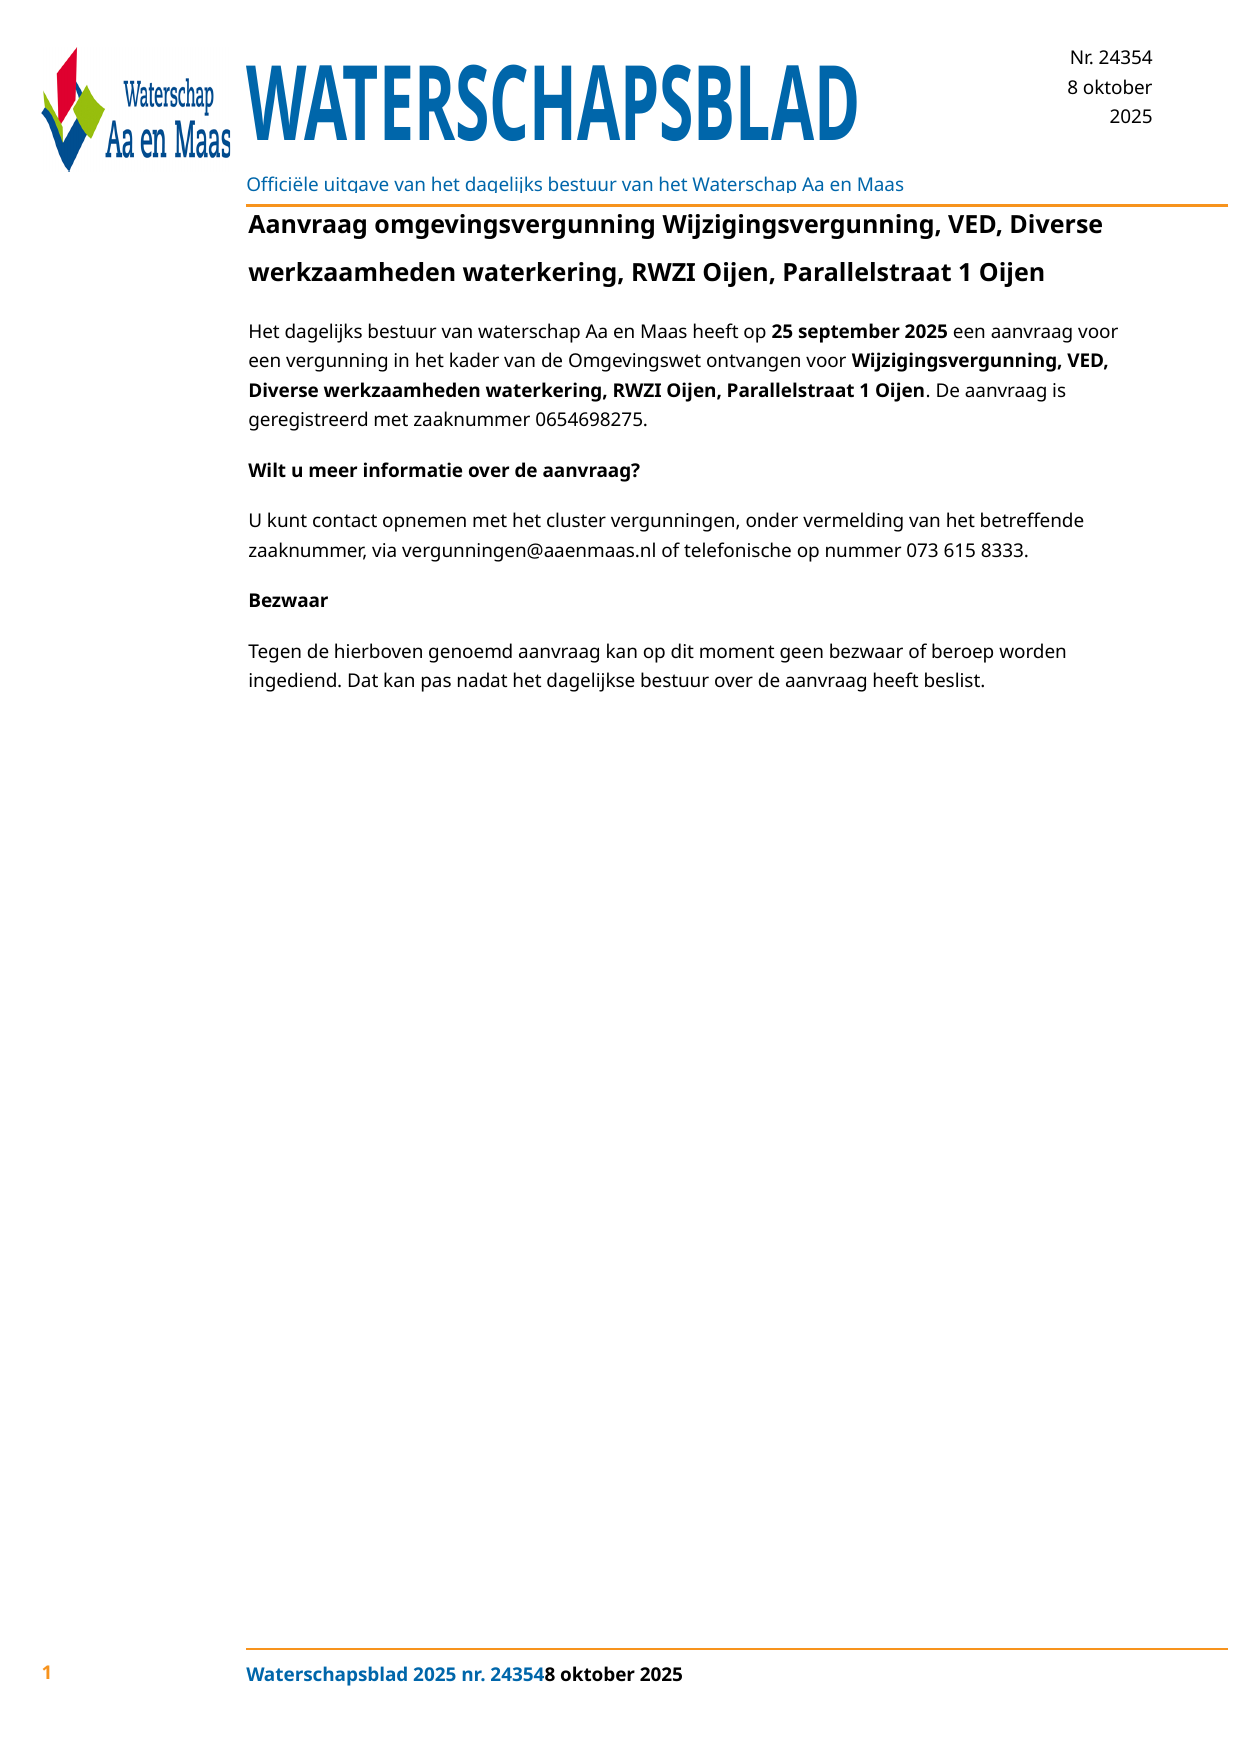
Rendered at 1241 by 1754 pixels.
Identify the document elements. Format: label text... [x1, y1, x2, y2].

text Aanvraag omgevingsvergunning Wijzigingsvergunning, VED, Diverse werkzaamheden waterkering, RWZI Oijen, Parallelstraat 1 Oijen [248, 207, 1152, 288]
picture [41, 47, 231, 172]
text U kunt contact opnemen met het cluster vergunningen, onder vermelding van het betreffende zaaknummer, via vergunningen@aaenmaas.nl of telefonische op nummer 073 615 8333. [248, 507, 1152, 563]
text Het dagelijks bestuur van waterschap Aa en Maas heeft op 25 september 2025 een aanvraag voor een vergunning in het kader van de Omgevingswet ontvangen voor Wijzigingsvergunning, VED, Diverse werkzaamheden waterkering, RWZI Oijen, Parallelstraat 1 Oijen. De aanvraag is geregistreerd met zaaknummer 0654698275. [248, 318, 1152, 432]
text Bezwaar [248, 587, 1152, 613]
text Tegen de hierboven genoemd aanvraag kan op dit moment geen bezwaar of beroep worden ingediend. Dat kan pas nadat het dagelijkse bestuur over de aanvraag heeft beslist. [248, 638, 1152, 693]
text Wilt u meer informatie over de aanvraag? [248, 457, 1152, 483]
